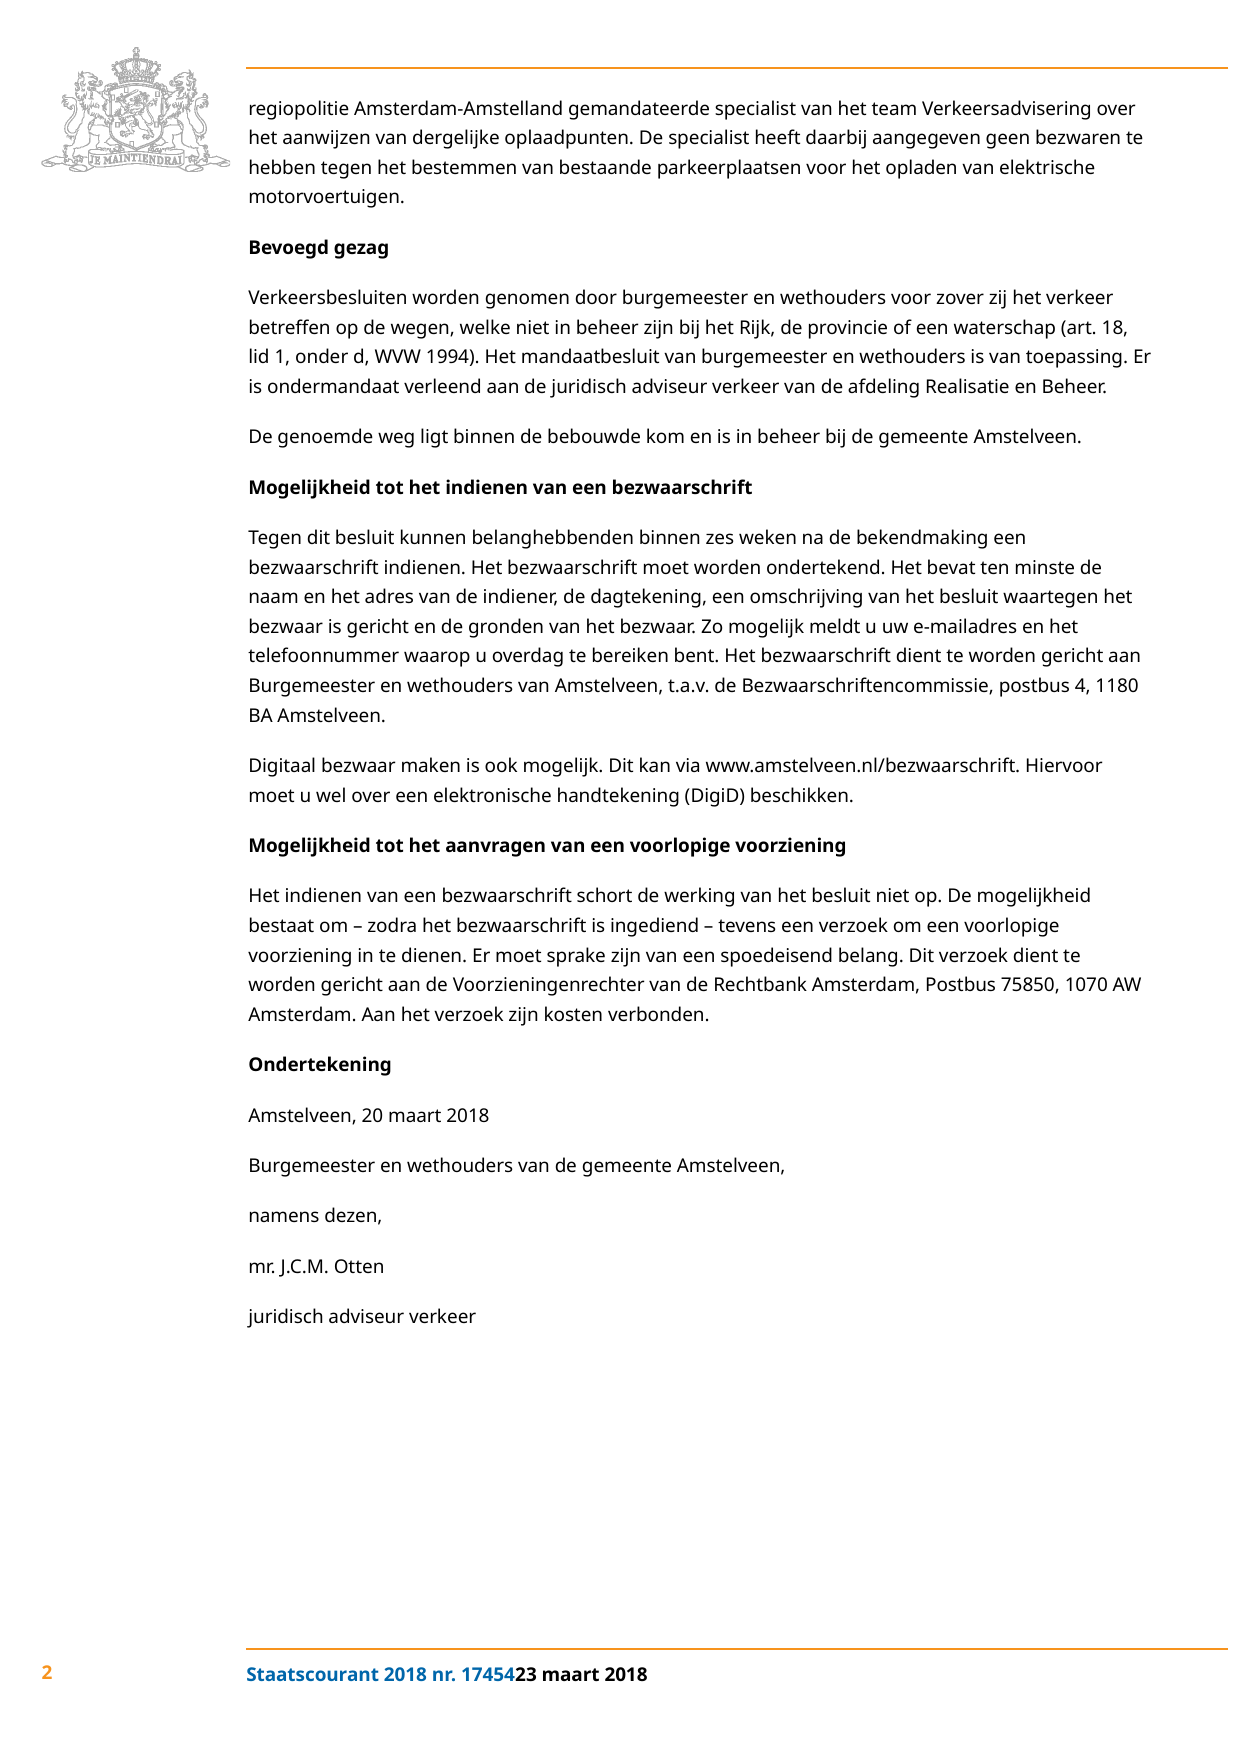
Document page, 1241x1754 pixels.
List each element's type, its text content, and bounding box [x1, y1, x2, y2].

text Burgemeester en wethouders van de gemeente Amstelveen, [248, 1152, 1152, 1178]
text Mogelijkheid tot het aanvragen van een voorlopige voorziening [248, 832, 1152, 858]
text regiopolitie Amsterdam-Amstelland gemandateerde specialist van het team Verkeersadvisering over het aanwijzen van dergelijke oplaadpunten. De specialist heeft daarbij aangegeven geen bezwaren te hebben tegen het bestemmen van bestaande parkeerplaatsen voor het opladen van elektrische motorvoertuigen. [248, 95, 1152, 209]
text De genoemde weg ligt binnen de bebouwde kom en is in beheer bij de gemeente Amstelveen. [248, 423, 1152, 449]
text Amstelveen, 20 maart 2018 [248, 1102, 1152, 1128]
text Bevoegd gezag [248, 234, 1152, 260]
text Mogelijkheid tot het indienen van een bezwaarschrift [248, 474, 1152, 500]
text Het indienen van een bezwaarschrift schort de werking van het besluit niet op. De mogelijkheid bestaat om – zodra het bezwaarschrift is ingediend – tevens een verzoek om een voorlopige voorziening in te dienen. Er moet sprake zijn van een spoedeisend belang. Dit verzoek dient te worden gericht aan de Voorzieningenrechter van de Rechtbank Amsterdam, Postbus 75850, 1070 AW Amsterdam. Aan het verzoek zijn kosten verbonden. [248, 883, 1152, 1027]
text namens dezen, [248, 1203, 1152, 1228]
text Digitaal bezwaar maken is ook mogelijk. Dit kan via www.amstelveen.nl/bezwaarschrift. Hiervoor moet u wel over een elektronische handtekening (DigiD) beschikken. [248, 752, 1152, 808]
picture [41, 47, 231, 172]
text Verkeersbesluiten worden genomen door burgemeester en wethouders voor zover zij het verkeer betreffen op de wegen, welke niet in beheer zijn bij het Rijk, de provincie of een waterschap (art. 18, lid 1, onder d, WVW 1994). Het mandaatbesluit van burgemeester en wethouders is van toepassing. Er is ondermandaat verleend aan de juridisch adviseur verkeer van de afdeling Realisatie en Beheer. [248, 284, 1152, 399]
text juridisch adviseur verkeer [248, 1303, 1152, 1329]
text mr. J.C.M. Otten [248, 1253, 1152, 1279]
text Ondertekening [248, 1051, 1152, 1077]
text Tegen dit besluit kunnen belanghebbenden binnen zes weken na de bekendmaking een bezwaarschrift indienen. Het bezwaarschrift moet worden ondertekend. Het bevat ten minste de naam en het adres van de indiener, de dagtekening, een omschrijving van het besluit waartegen het bezwaar is gericht en de gronden van het bezwaar. Zo mogelijk meldt u uw e-mailadres en het telefoonnummer waarop u overdag te bereiken bent. Het bezwaarschrift dient te worden gericht aan Burgemeester en wethouders van Amstelveen, t.a.v. de Bezwaarschriftencommissie, postbus 4, 1180 BA Amstelveen. [248, 524, 1152, 728]
